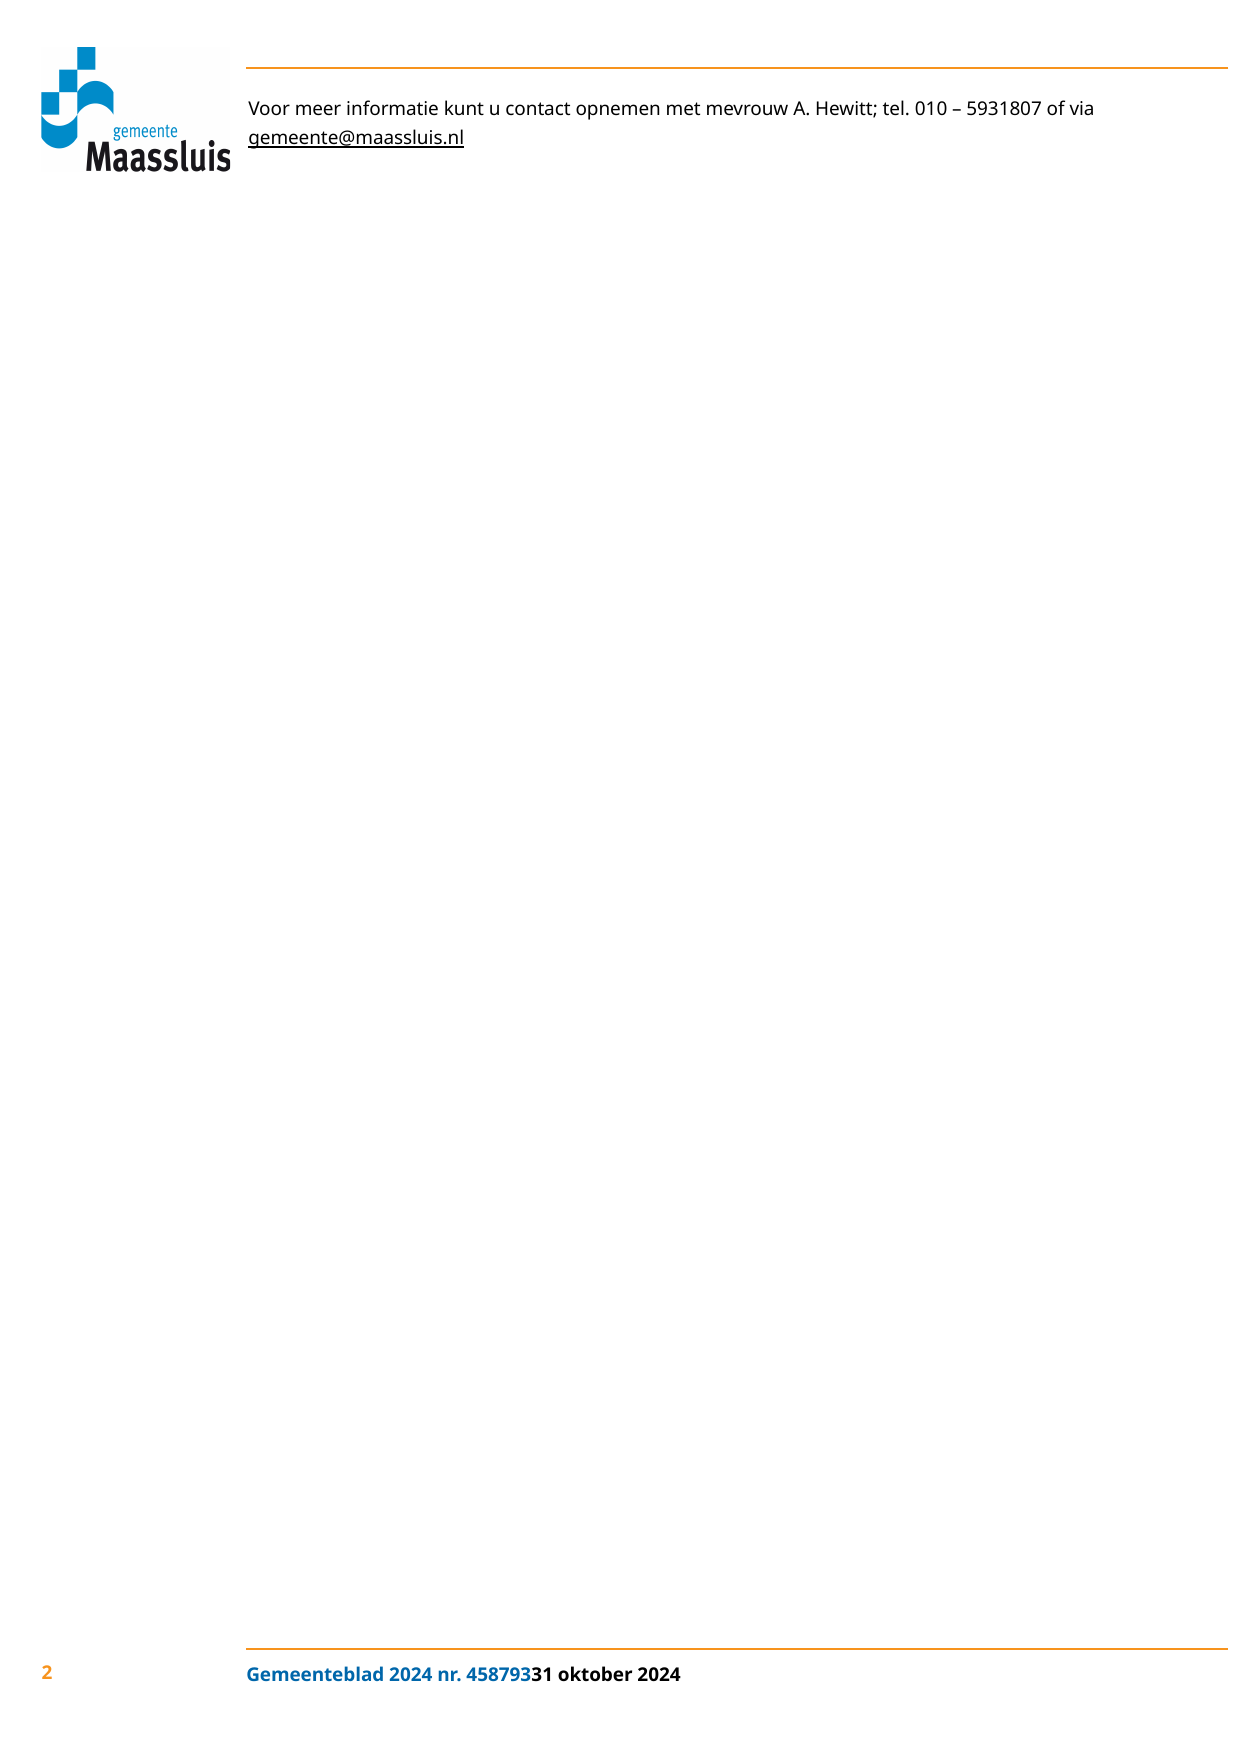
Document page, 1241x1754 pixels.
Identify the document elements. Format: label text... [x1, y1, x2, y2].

text Voor meer informatie kunt u contact opnemen met mevrouw A. Hewitt; tel. 010 – 5931807 of via gemeente@maassluis.nl [248, 95, 1152, 150]
picture [41, 47, 231, 172]
picture [41, 47, 77, 92]
